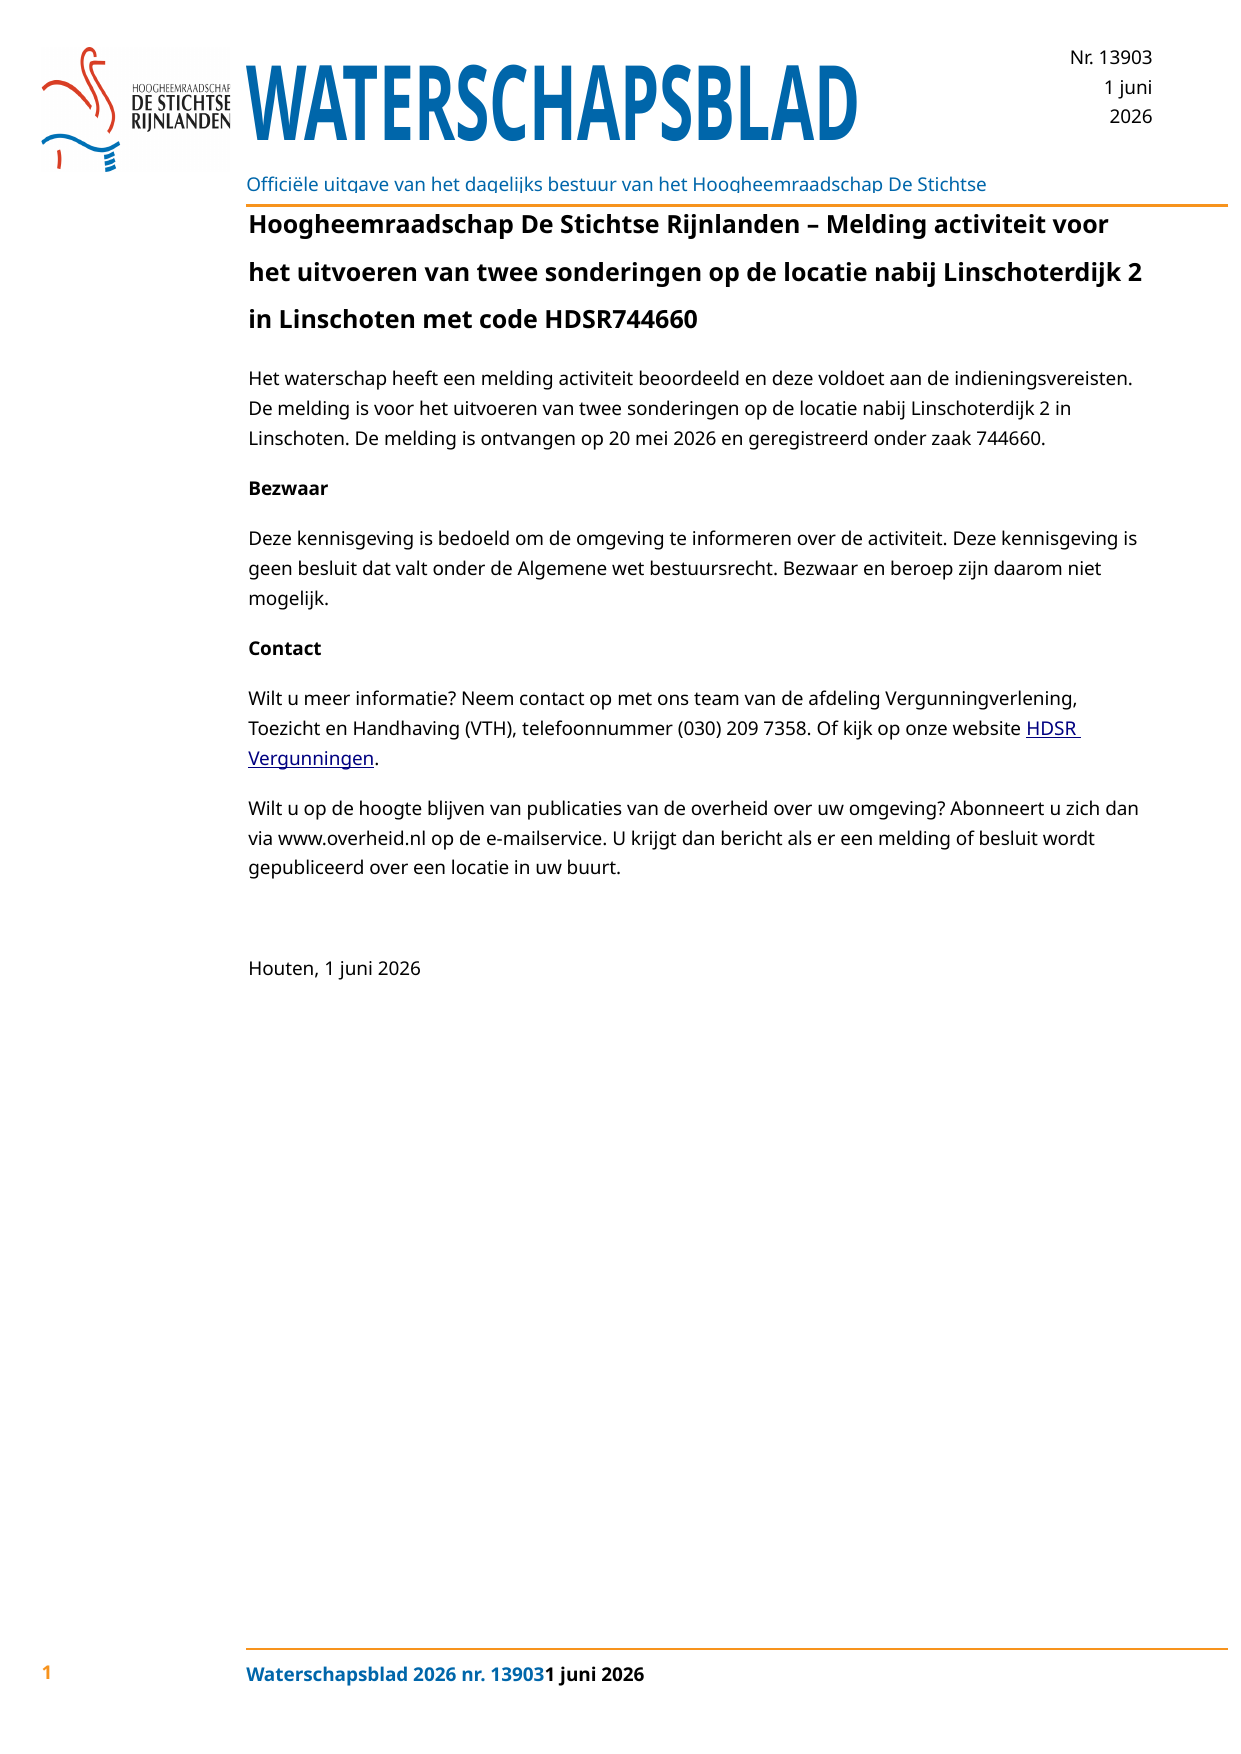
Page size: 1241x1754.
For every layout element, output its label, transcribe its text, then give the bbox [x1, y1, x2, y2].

text Contact [248, 635, 1152, 661]
text Bezwaar [248, 475, 1152, 501]
text Wilt u op de hoogte blijven van publicaties van de overheid over uw omgeving? Abonneert u zich dan via www.overheid.nl op de e-mailservice. U krijgt dan bericht als er een melding of besluit wordt gepubliceerd over een locatie in uw buurt. [248, 795, 1152, 880]
text Deze kennisgeving is bedoeld om de omgeving te informeren over de activiteit. Deze kennisgeving is geen besluit dat valt onder de Algemene wet bestuursrecht. Bezwaar en beroep zijn daarom niet mogelijk. [248, 526, 1152, 610]
text Het waterschap heeft een melding activiteit beoordeeld en deze voldoet aan de indieningsvereisten. De melding is voor het uitvoeren van twee sonderingen op de locatie nabij Linschoterdijk 2 in Linschoten. De melding is ontvangen op 20 mei 2026 en geregistreerd onder zaak 744660. [248, 366, 1152, 450]
text Wilt u meer informatie? Neem contact op met ons team van de afdeling Vergunningverlening, Toezicht en Handhaving (VTH), telefoonnummer (030) 209 7358. Of kijk op onze website HDSR Vergunningen. [248, 686, 1152, 770]
picture [41, 47, 231, 172]
text Houten, 1 juni 2026 [248, 955, 1152, 981]
text Hoogheemraadschap De Stichtse Rijnlanden – Melding activiteit voor het uitvoeren van twee sonderingen op de locatie nabij Linschoterdijk 2 in Linschoten met code HDSR744660 [248, 207, 1152, 336]
